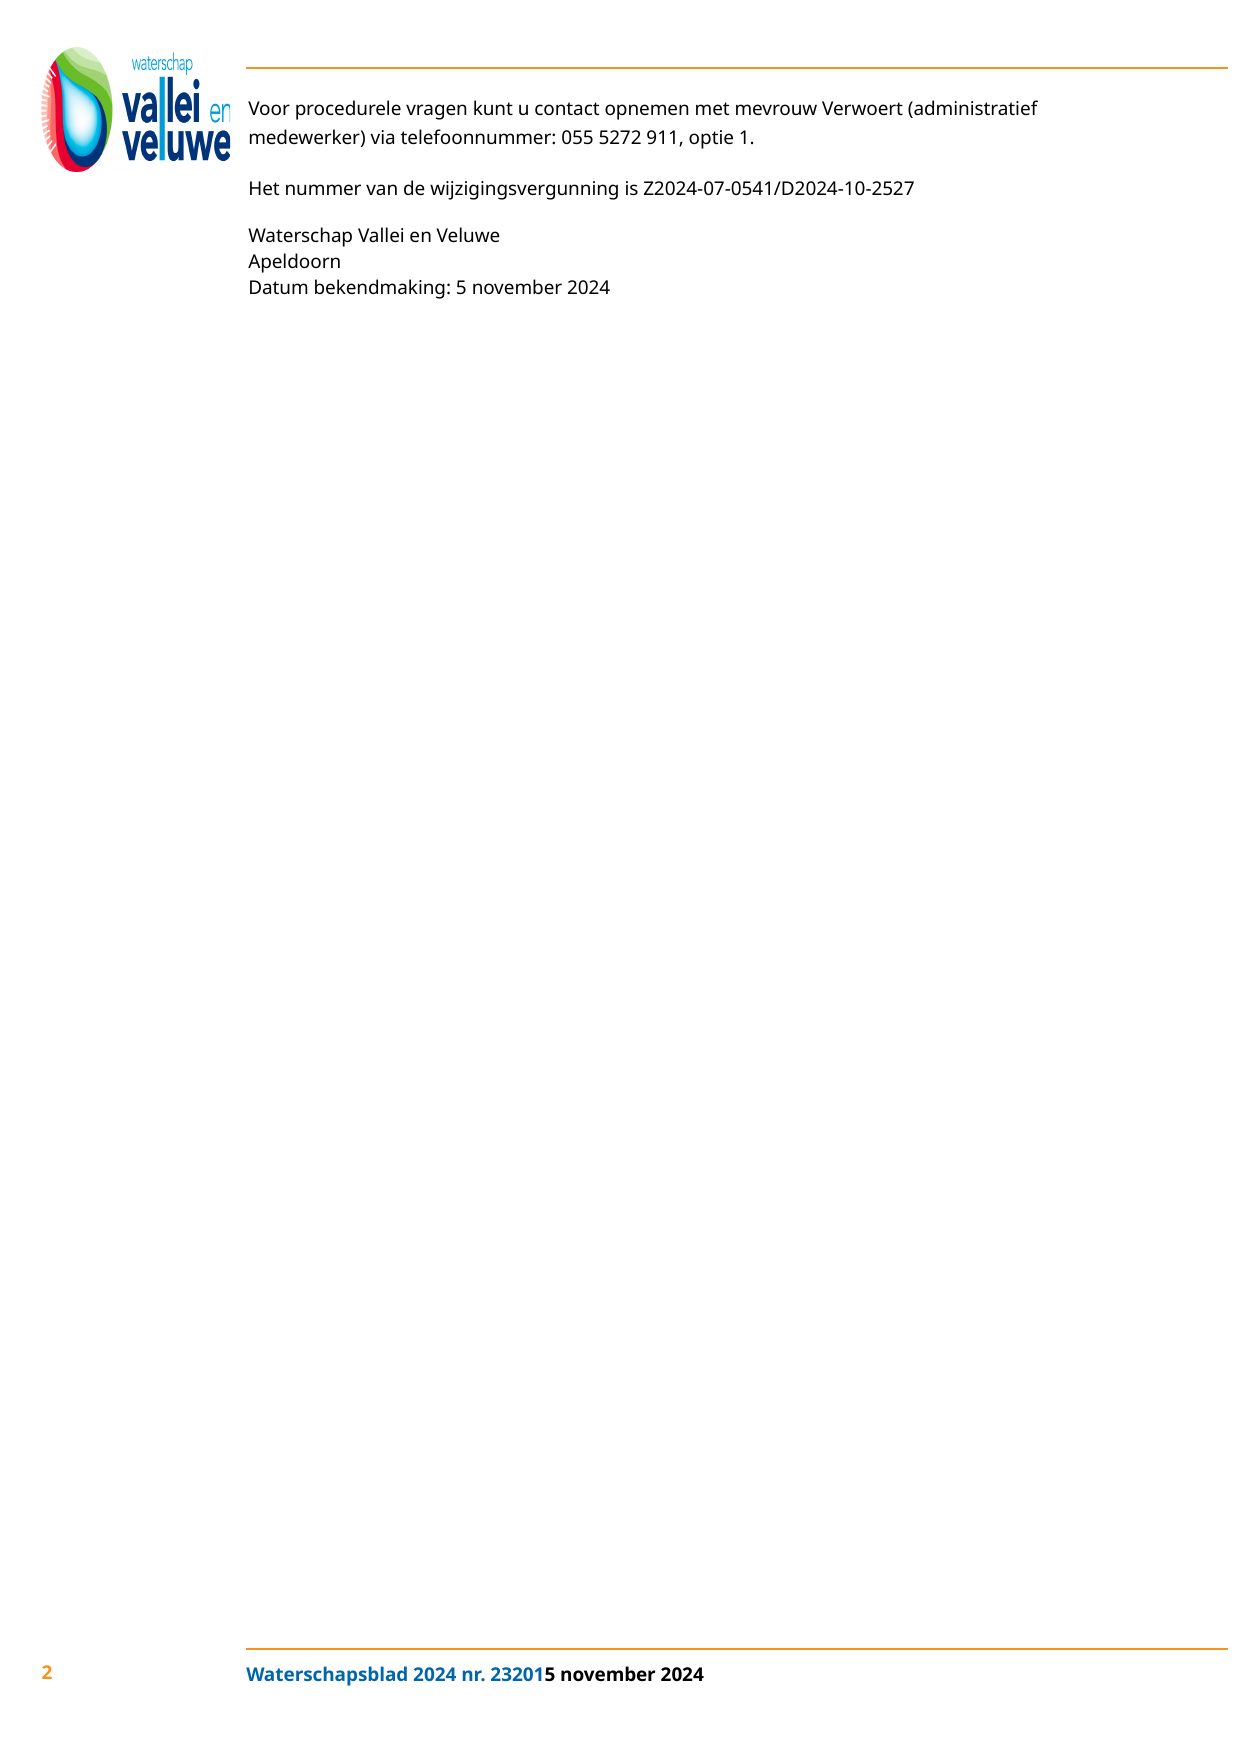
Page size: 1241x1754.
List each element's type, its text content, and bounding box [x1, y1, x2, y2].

text Waterschap Vallei en Veluwe [248, 223, 1152, 248]
text Het nummer van de wijzigingsvergunning is Z2024-07-0541/D2024-10-2527 [248, 175, 1152, 201]
text Voor procedurele vragen kunt u contact opnemen met mevrouw Verwoert (administratief medewerker) via telefoonnummer: 055 5272 911, optie 1. [248, 95, 1152, 150]
text Datum bekendmaking: 5 november 2024 [248, 274, 1152, 300]
picture [41, 47, 231, 172]
text Apeldoorn [248, 248, 1152, 274]
